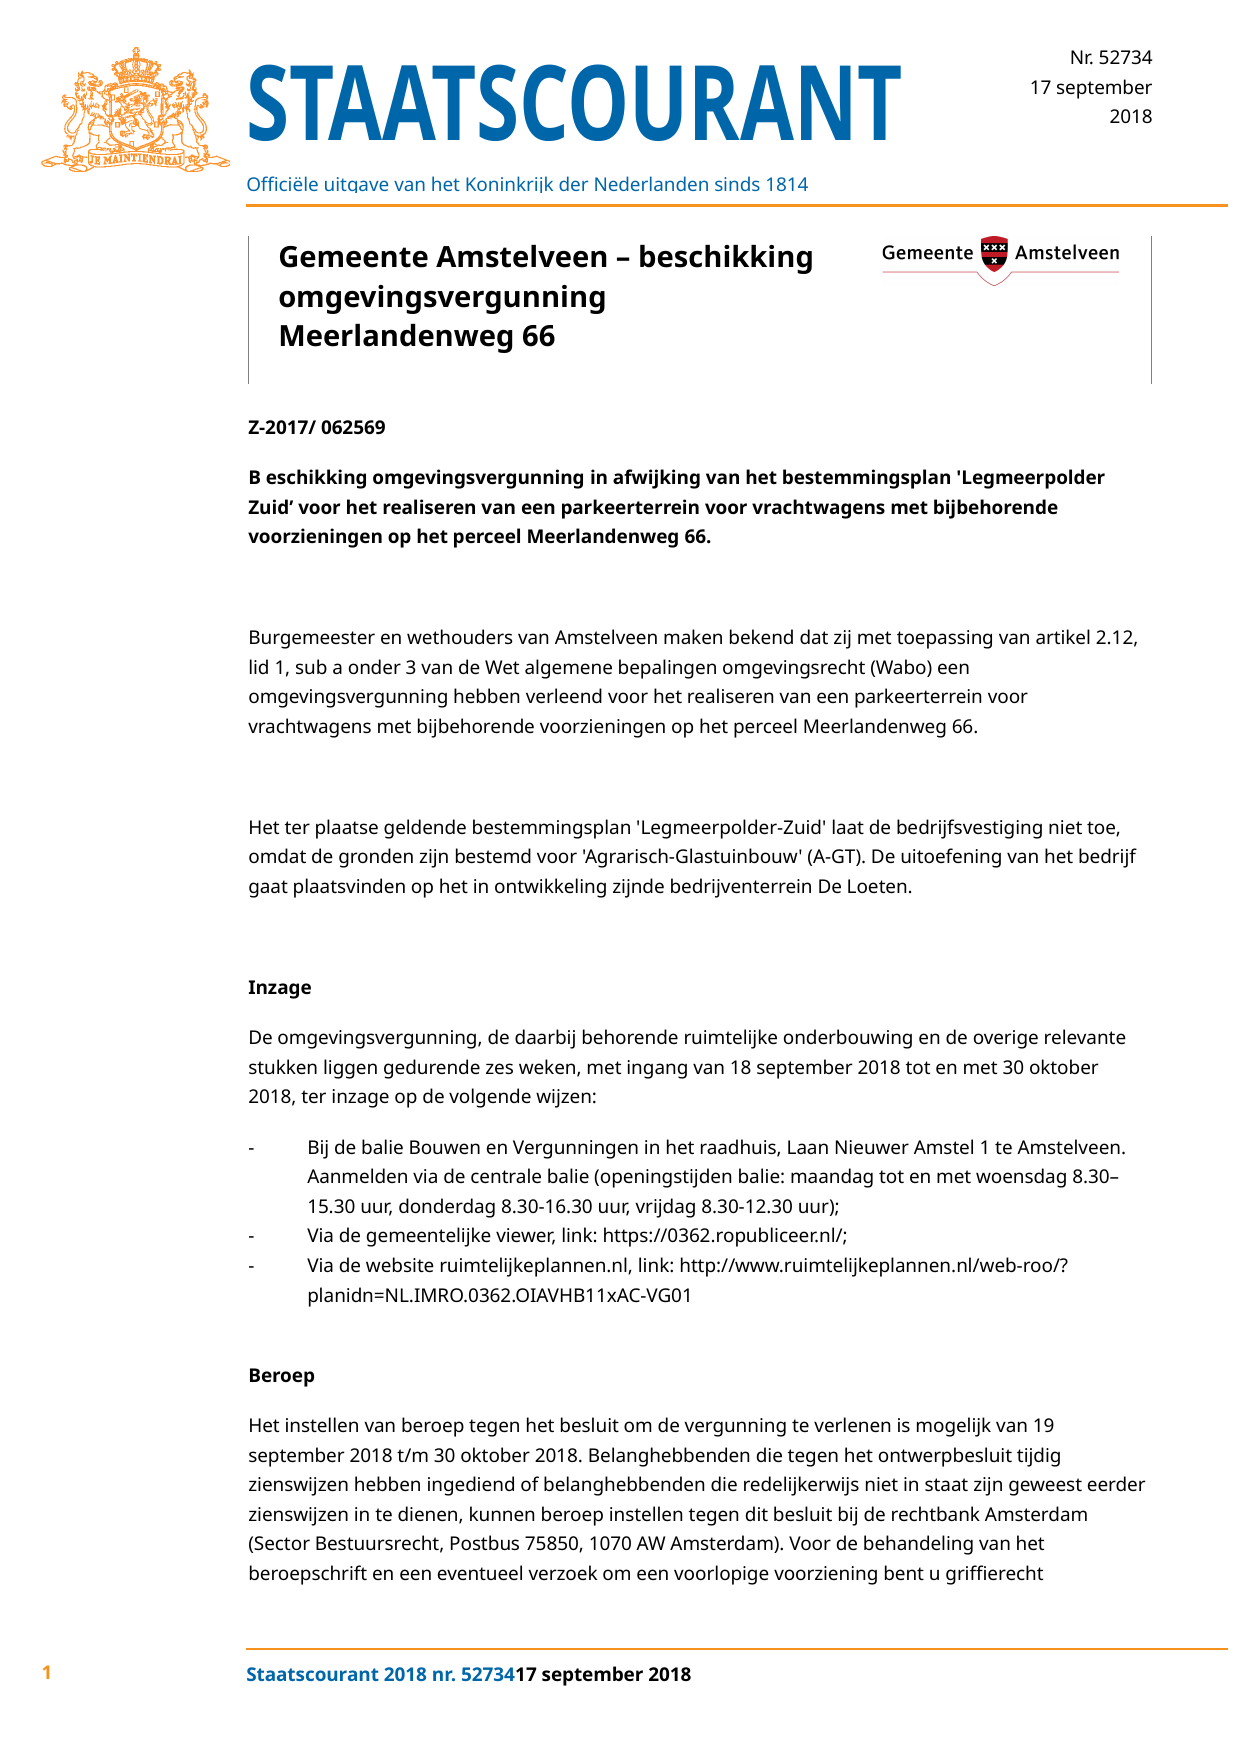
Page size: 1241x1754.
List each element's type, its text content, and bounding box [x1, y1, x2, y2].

list Bij de balie Bouwen en Vergunningen in het raadhuis, Laan Nieuwer Amstel 1 te Amstelveen. Aanmelden via de centrale balie (openingstijden balie: maandag tot en met woensdag 8.30–15.30 uur, donderdag 8.30-16.30 uur, vrijdag 8.30-12.30 uur); [248, 1134, 1152, 1219]
text Het instellen van beroep tegen het besluit om de vergunning te verlenen is mogelijk van 19 september 2018 t/m 30 oktober 2018. Belanghebbenden die tegen het ontwerpbesluit tijdig zienswijzen hebben ingediend of belanghebbenden die redelijkerwijs niet in staat zijn geweest eerder zienswijzen in te dienen, kunnen beroep instellen tegen dit besluit bij de rechtbank Amsterdam (Sector Bestuursrecht, Postbus 75850, 1070 AW Amsterdam). Voor de behandeling van het beroepschrift en een eventueel verzoek om een voorlopige voorziening bent u griffierecht [248, 1412, 1152, 1586]
table_header Gemeente Amstelveen – beschikking omgevingsvergunning Meerlandenweg 66 [249, 236, 850, 384]
text Inzage [248, 974, 1152, 1000]
text Z-2017/ 062569 [248, 414, 1152, 440]
text Het ter plaatse geldende bestemmingsplan 'Legmeerpolder-Zuid' laat de bedrijfsvestiging niet toe, omdat de gronden zijn bestemd voor 'Agrarisch-Glastuinbouw' (A-GT). De uitoefening van het bedrijf gaat plaatsvinden op het in ontwikkeling zijnde bedrijventerrein De Loeten. [248, 814, 1152, 899]
picture [41, 47, 231, 172]
picture [882, 236, 1119, 286]
list Via de website ruimtelijkeplannen.nl, link: http://www.ruimtelijkeplannen.nl/web-roo/?planidn=NL.IMRO.0362.OIAVHB11xAC-VG01 [248, 1252, 1152, 1308]
text Burgemeester en wethouders van Amstelveen maken bekend dat zij met toepassing van artikel 2.12, lid 1, sub a onder 3 van de Wet algemene bepalingen omgevingsrecht (Wabo) een omgevingsvergunning hebben verleend voor het realiseren van een parkeerterrein voor vrachtwagens met bijbehorende voorzieningen op het perceel Meerlandenweg 66. [248, 624, 1152, 739]
table_header [850, 236, 1151, 384]
text Beroep [248, 1362, 1152, 1388]
text De omgevingsvergunning, de daarbij behorende ruimtelijke onderbouwing en de overige relevante stukken liggen gedurende zes weken, met ingang van 18 september 2018 tot en met 30 oktober 2018, ter inzage op de volgende wijzen: [248, 1024, 1152, 1109]
list Via de gemeentelijke viewer, link: https://0362.ropubliceer.nl/; [248, 1223, 1152, 1248]
text B eschikking omgevingsvergunning in afwijking van het bestemmingsplan 'Legmeerpolder Zuid’ voor het realiseren van een parkeerterrein voor vrachtwagens met bijbehorende voorzieningen op het perceel Meerlandenweg 66. [248, 464, 1152, 549]
